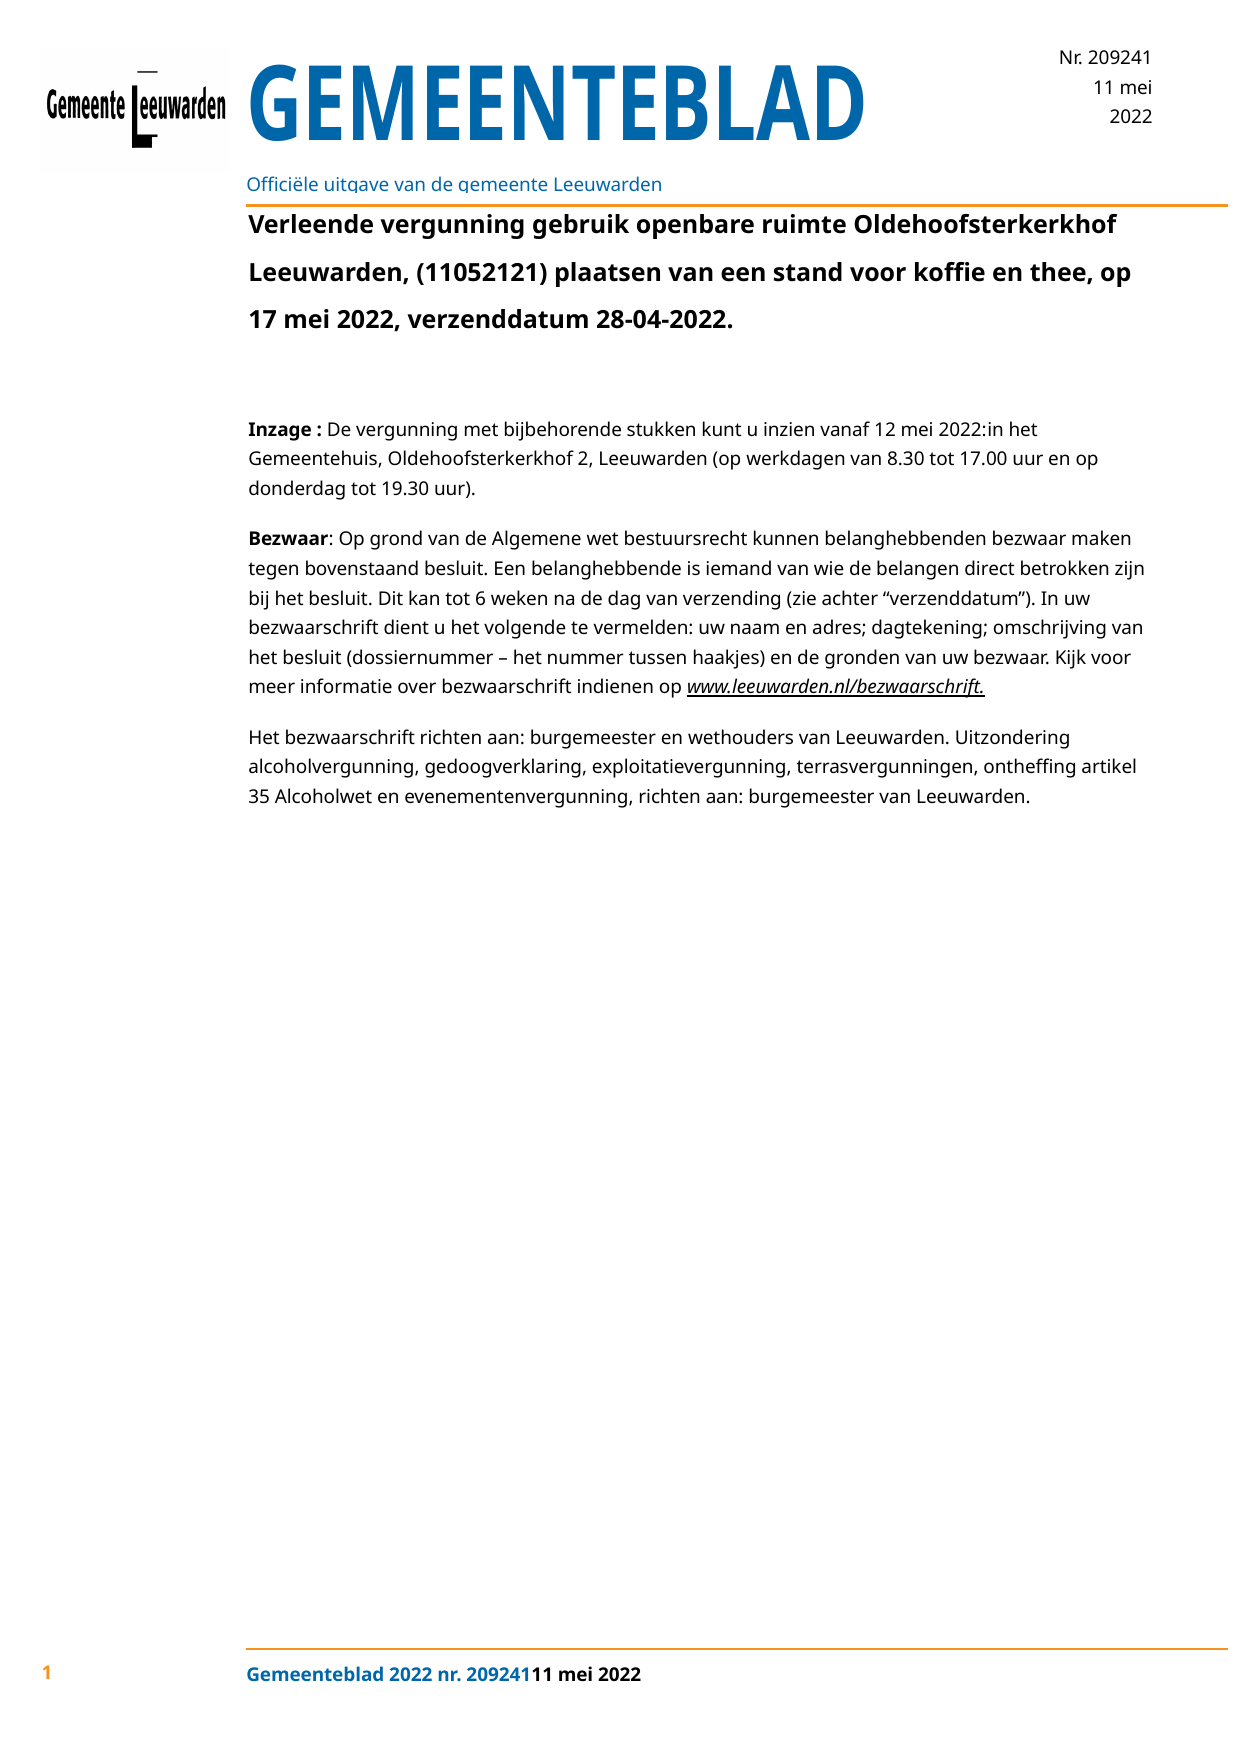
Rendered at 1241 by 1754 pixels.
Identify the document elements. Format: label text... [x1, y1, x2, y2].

text Inzage : De vergunning met bijbehorende stukken kunt u inzien vanaf 12 mei 2022:in het Gemeentehuis, Oldehoofsterkerkhof 2, Leeuwarden (op werkdagen van 8.30 tot 17.00 uur en op donderdag tot 19.30 uur). [248, 416, 1152, 501]
text Bezwaar: Op grond van de Algemene wet bestuursrecht kunnen belanghebbenden bezwaar maken tegen bovenstaand besluit. Een belanghebbende is iemand van wie de belangen direct betrokken zijn bij het besluit. Dit kan tot 6 weken na de dag van verzending (zie achter “verzenddatum”). In uw bezwaarschrift dient u het volgende te vermelden: uw naam en adres; dagtekening; omschrijving van het besluit (dossiernummer – het nummer tussen haakjes) en de gronden van uw bezwaar. Kijk voor meer informatie over bezwaarschrift indienen op www.leeuwarden.nl/bezwaarschrift. [248, 526, 1152, 699]
text Verleende vergunning gebruik openbare ruimte Oldehoofsterkerkhof Leeuwarden, (11052121) plaatsen van een stand voor koffie en thee, op 17 mei 2022, verzenddatum 28-04-2022. [248, 207, 1152, 336]
picture [41, 47, 231, 172]
text Het bezwaarschrift richten aan: burgemeester en wethouders van Leeuwarden. Uitzondering alcoholvergunning, gedoogverklaring, exploitatievergunning, terrasvergunningen, ontheffing artikel 35 Alcoholwet en evenementenvergunning, richten aan: burgemeester van Leeuwarden. [248, 724, 1152, 809]
